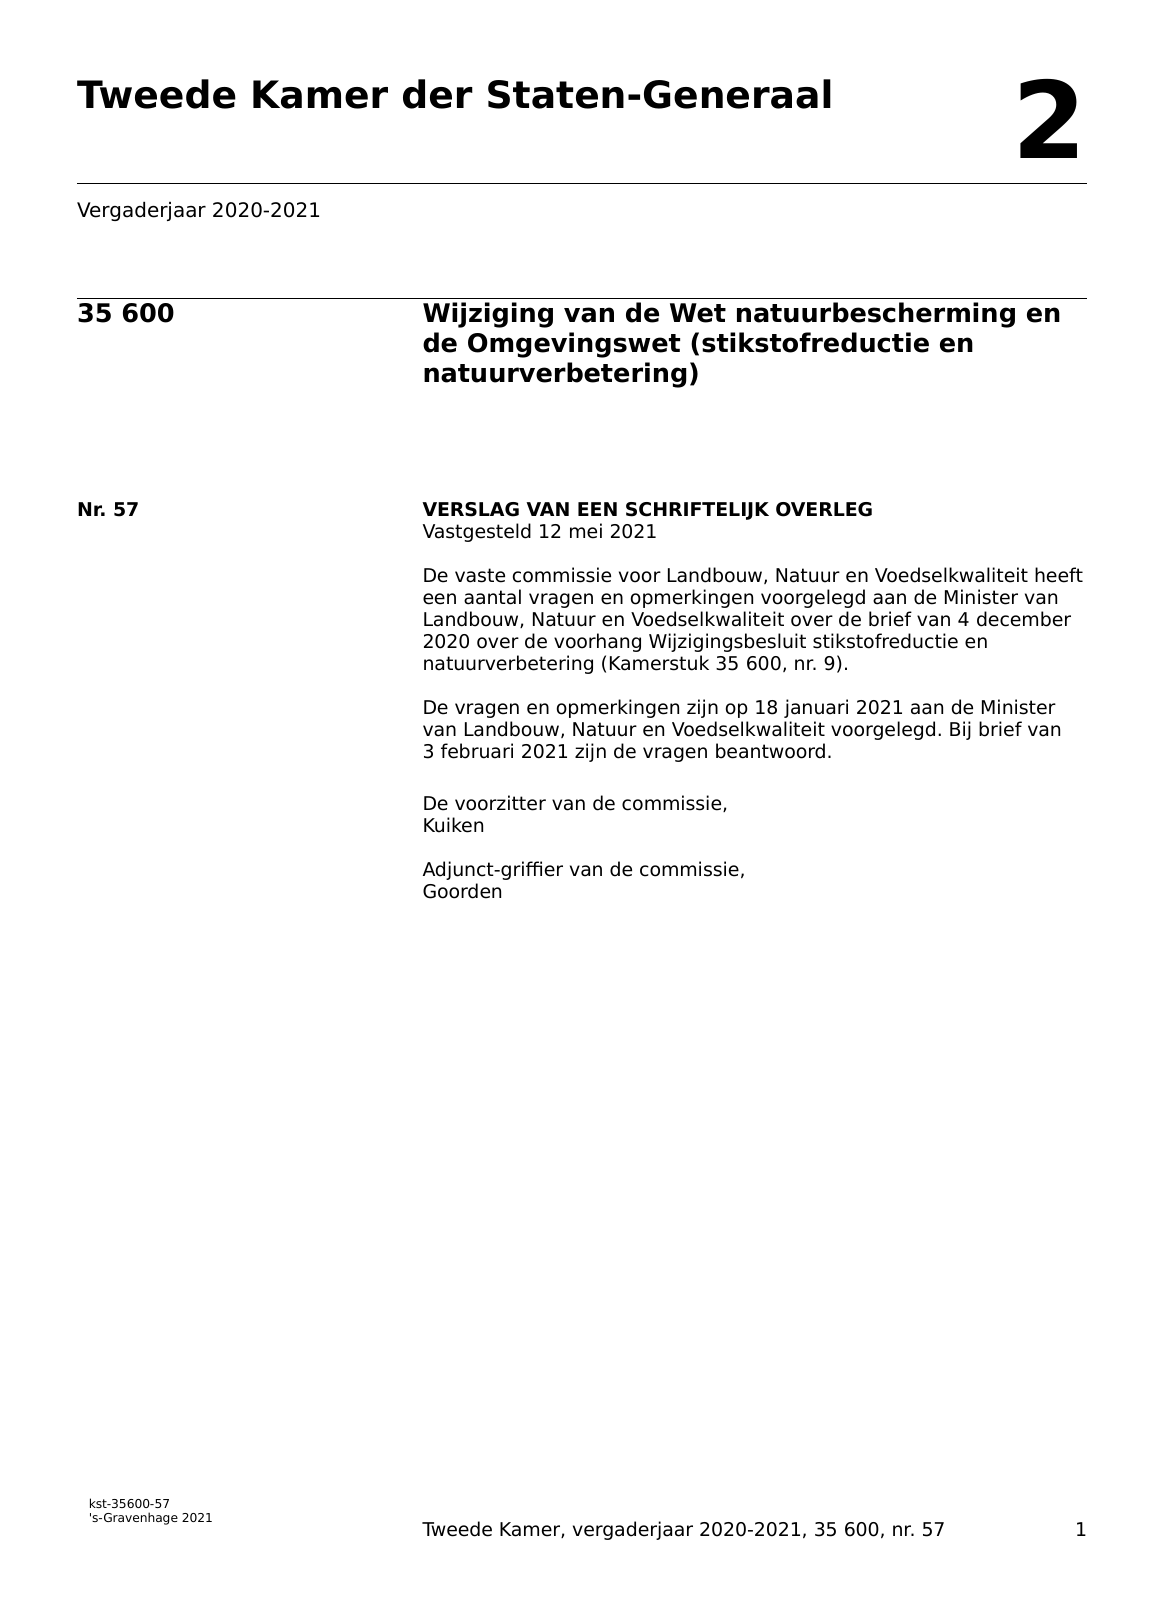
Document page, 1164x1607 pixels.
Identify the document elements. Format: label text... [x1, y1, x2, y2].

text 's-Gravenhage 2021 [88, 1511, 323, 1525]
text De vragen en opmerkingen zijn op 18 januari 2021 aan de Minister van Landbouw, Natuur en Voedselkwaliteit voorgelegd. Bij brief van 3 februari 2021 zijn de vragen beantwoord. [422, 697, 1087, 763]
subtitle 35 600 Wijziging van de Wet natuurbescherming en de Omgevingswet (stikstofreductie en natuurverbetering) [77, 299, 1087, 388]
table_header Tweede Kamer der Staten-Generaal [77, 59, 886, 183]
subtitle Nr. 57 VERSLAG VAN EEN SCHRIFTELIJK OVERLEG [77, 499, 1087, 521]
text De voorzitter van de commissie, Kuiken [422, 793, 1087, 837]
text De vaste commissie voor Landbouw, Natuur en Voedselkwaliteit heeft een aantal vragen en opmerkingen voorgelegd aan de Minister van Landbouw, Natuur en Voedselkwaliteit over de brief van 4 december 2020 over de voorhang Wijzigingsbesluit stikstofreductie en natuurverbetering (Kamerstuk 35 600, nr. 9). [422, 565, 1087, 675]
table_header 2 [886, 59, 1087, 183]
text kst-35600-57 [88, 1497, 323, 1511]
table_cell Vergaderjaar 2020-2021 [77, 184, 1087, 298]
text Adjunct-griffier van de commissie, Goorden [422, 859, 1087, 903]
text Vastgesteld 12 mei 2021 [422, 521, 1087, 543]
